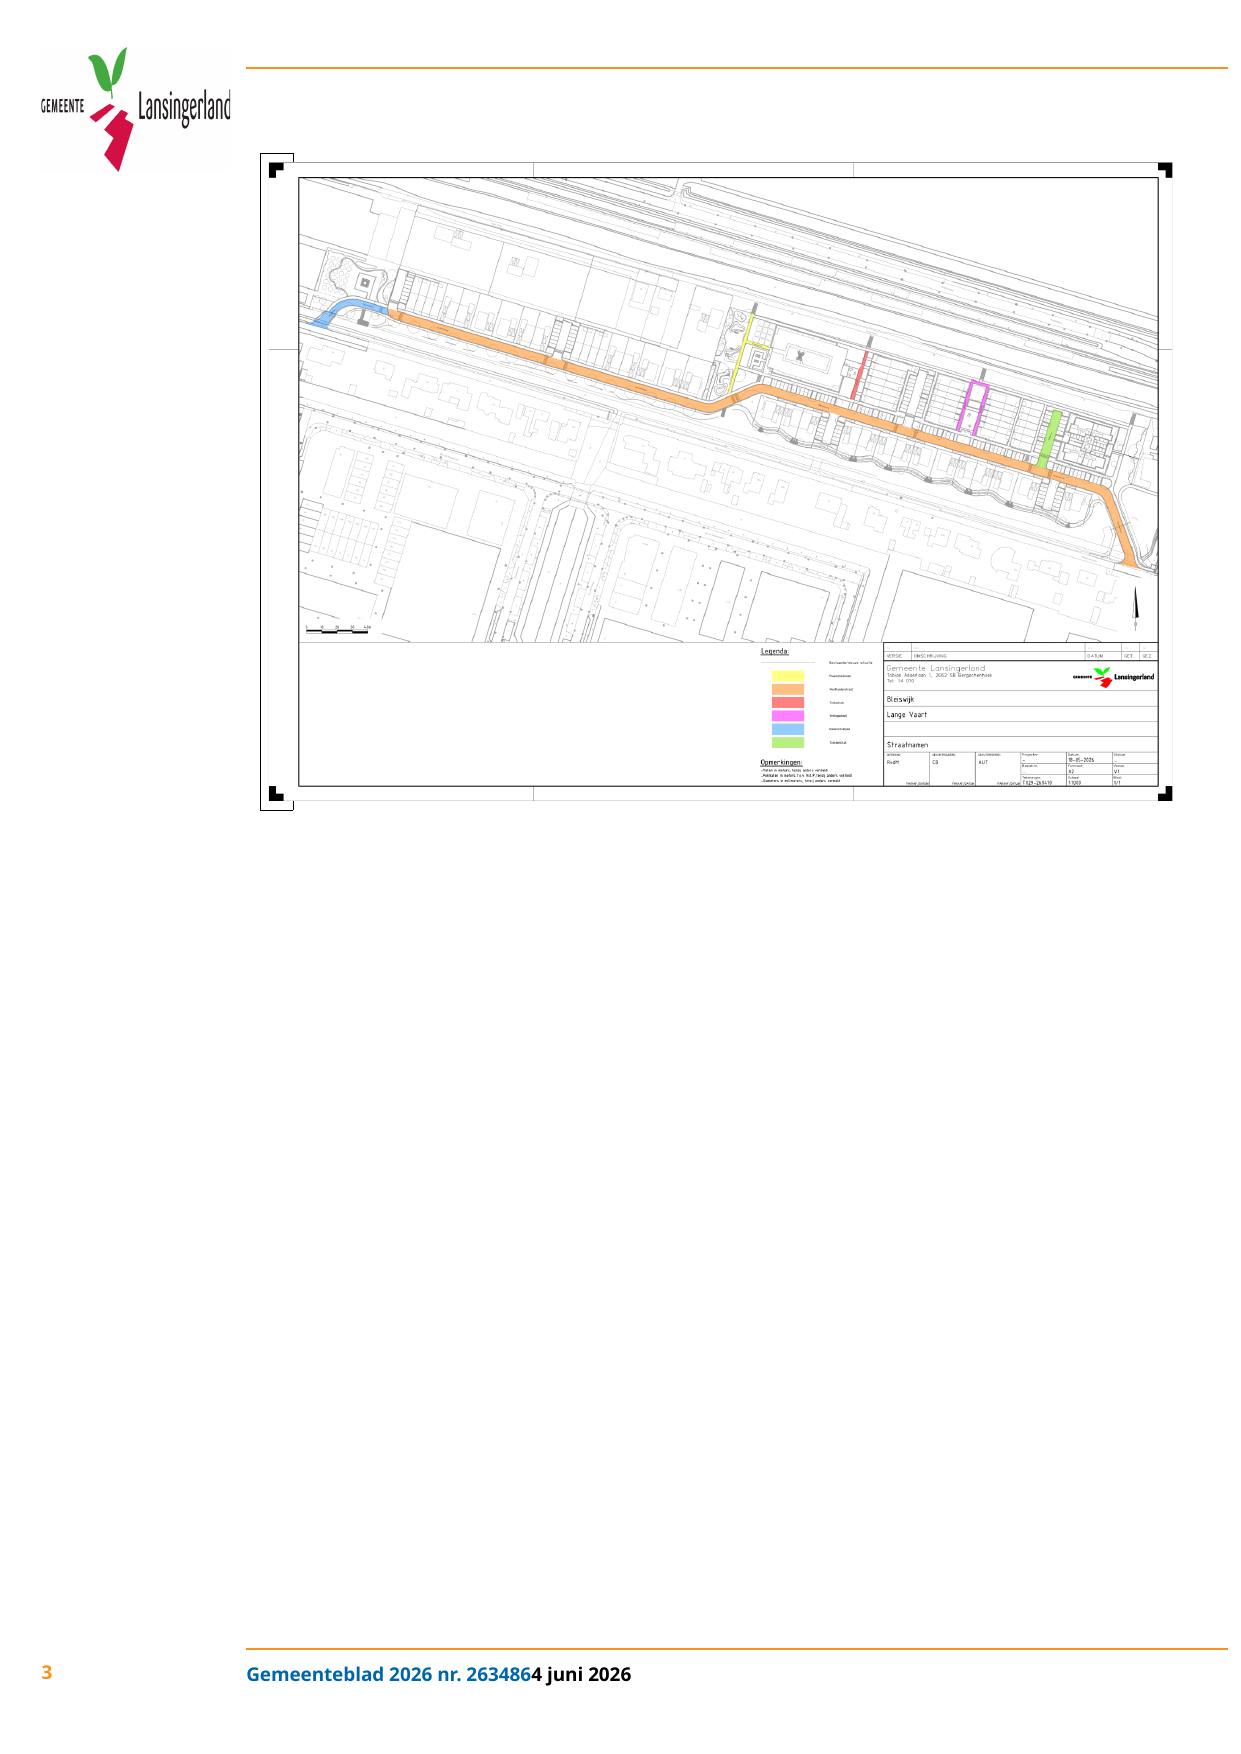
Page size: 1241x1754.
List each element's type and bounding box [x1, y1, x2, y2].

picture [268, 162, 1173, 801]
picture [41, 47, 231, 172]
